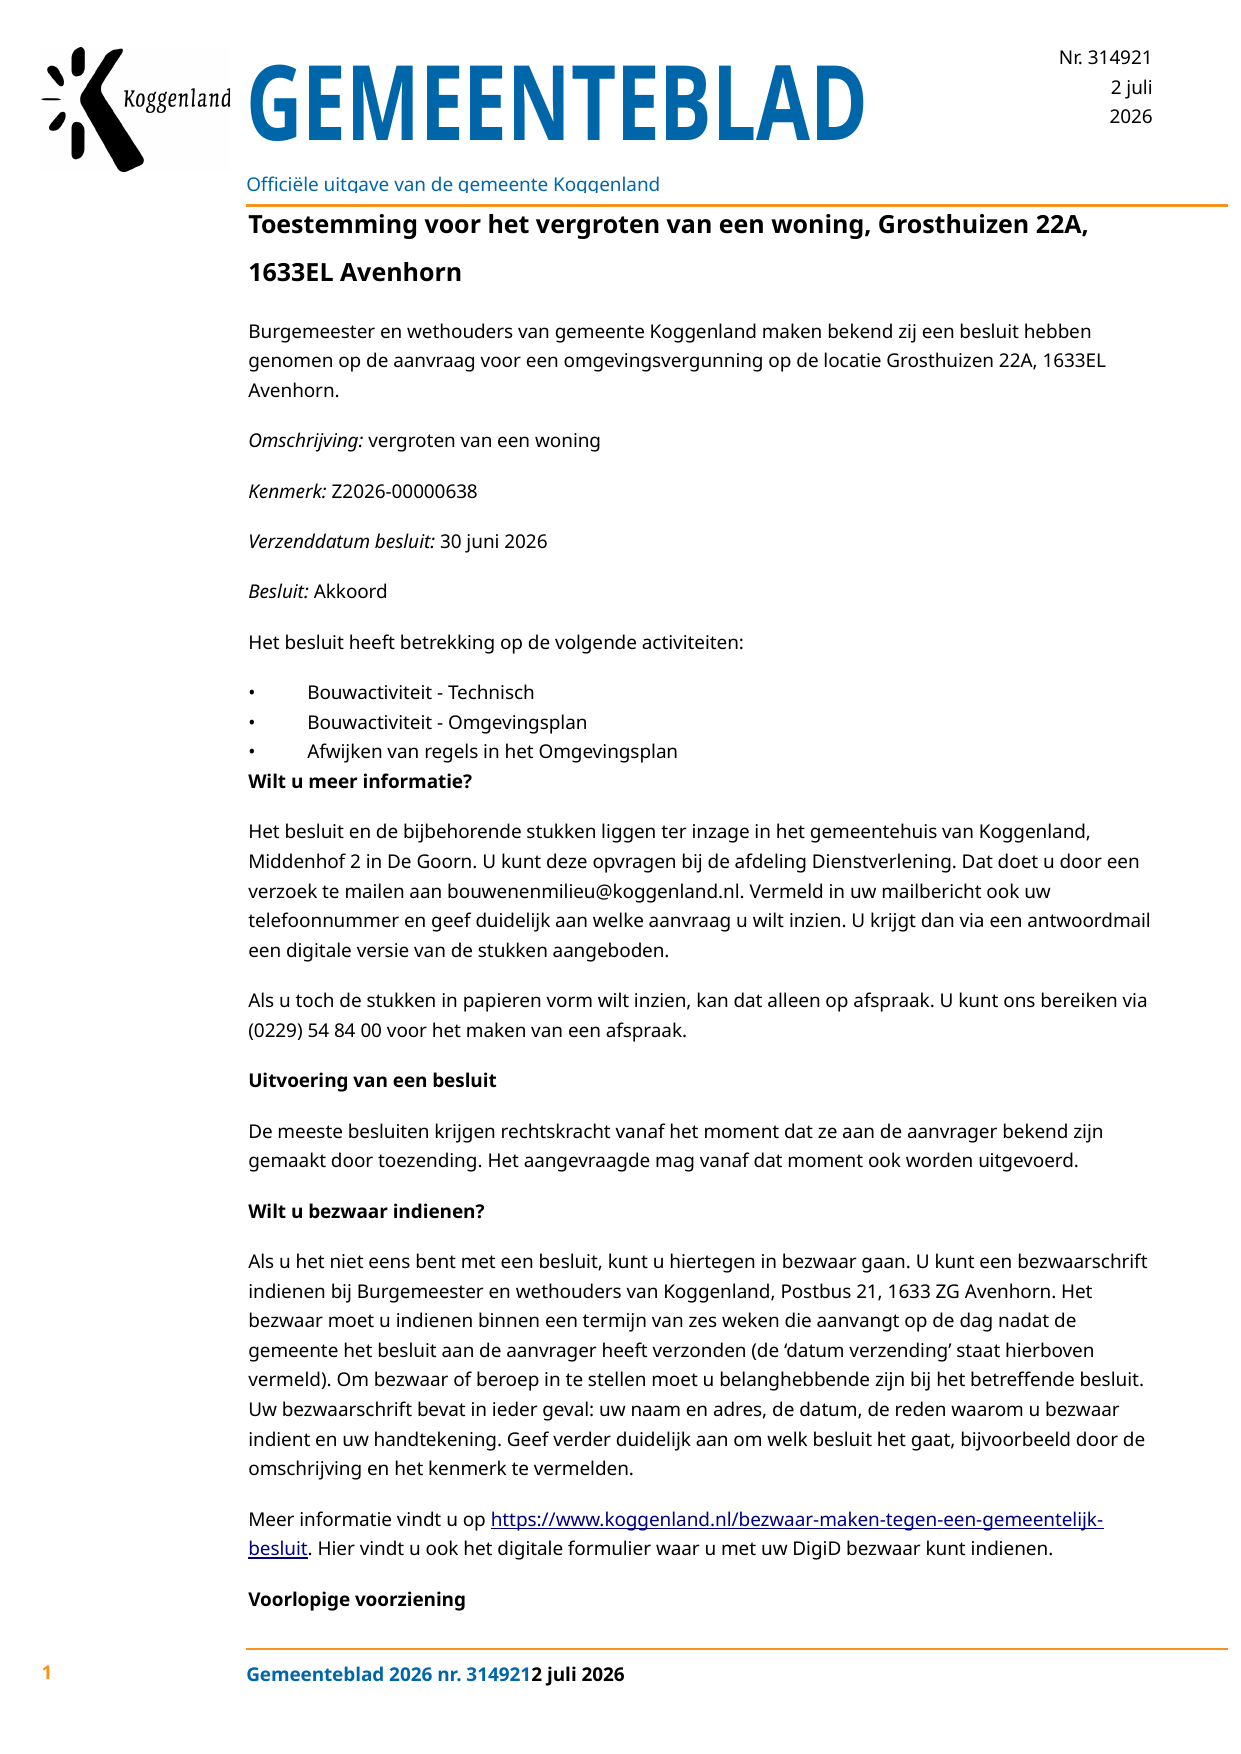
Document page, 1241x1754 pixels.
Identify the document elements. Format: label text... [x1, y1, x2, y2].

text Kenmerk: Z2026-00000638 [248, 478, 1152, 504]
text Het besluit heeft betrekking op de volgende activiteiten: [248, 629, 1152, 655]
text Voorlopige voorziening [248, 1586, 1152, 1612]
text De meeste besluiten krijgen rechtskracht vanaf het moment dat ze aan de aanvrager bekend zijn gemaakt door toezending. Het aangevraagde mag vanaf dat moment ook worden uitgevoerd. [248, 1118, 1152, 1173]
picture [41, 47, 231, 172]
text Het besluit en de bijbehorende stukken liggen ter inzage in het gemeentehuis van Koggenland, Middenhof 2 in De Goorn. U kunt deze opvragen bij de afdeling Dienstverlening. Dat doet u door een verzoek te mailen aan bouwenenmilieu@koggenland.nl. Vermeld in uw mailbericht ook uw telefoonnummer en geef duidelijk aan welke aanvraag u wilt inzien. U krijgt dan via een antwoordmail een digitale versie van de stukken aangeboden. [248, 819, 1152, 963]
text Verzenddatum besluit: 30 juni 2026 [248, 528, 1152, 554]
text Toestemming voor het vergroten van een woning, Grosthuizen 22A, 1633EL Avenhorn [248, 207, 1152, 288]
text Omschrijving: vergroten van een woning [248, 427, 1152, 453]
text Uitvoering van een besluit [248, 1067, 1152, 1093]
list Afwijken van regels in het Omgevingsplan [248, 739, 1152, 764]
text Als u het niet eens bent met een besluit, kunt u hiertegen in bezwaar gaan. U kunt een bezwaarschrift indienen bij Burgemeester en wethouders van Koggenland, Postbus 21, 1633 ZG Avenhorn. Het bezwaar moet u indienen binnen een termijn van zes weken die aanvangt op de dag nadat de gemeente het besluit aan de aanvrager heeft verzonden (de ‘datum verzending’ staat hierboven vermeld). Om bezwaar of beroep in te stellen moet u belanghebbende zijn bij het betreffende besluit. Uw bezwaarschrift bevat in ieder geval: uw naam en adres, de datum, de reden waarom u bezwaar indient en uw handtekening. Geef verder duidelijk aan om welk besluit het gaat, bijvoorbeeld door de omschrijving en het kenmerk te vermelden. [248, 1248, 1152, 1481]
text Besluit: Akkoord [248, 579, 1152, 604]
text Als u toch de stukken in papieren vorm wilt inzien, kan dat alleen op afspraak. U kunt ons bereiken via (0229) 54 84 00 voor het maken van een afspraak. [248, 987, 1152, 1043]
text Wilt u bezwaar indienen? [248, 1198, 1152, 1224]
text Burgemeester en wethouders van gemeente Koggenland maken bekend zij een besluit hebben genomen op de aanvraag voor een omgevingsvergunning op de locatie Grosthuizen 22A, 1633EL Avenhorn. [248, 318, 1152, 403]
text Meer informatie vindt u op https://www.koggenland.nl/bezwaar-maken-tegen-een-gemeentelijk-besluit. Hier vindt u ook het digitale formulier waar u met uw DigiD bezwaar kunt indienen. [248, 1506, 1152, 1561]
list Bouwactiviteit - Technisch [248, 679, 1152, 705]
list Bouwactiviteit - Omgevingsplan [248, 709, 1152, 735]
text Wilt u meer informatie? [248, 768, 1152, 794]
